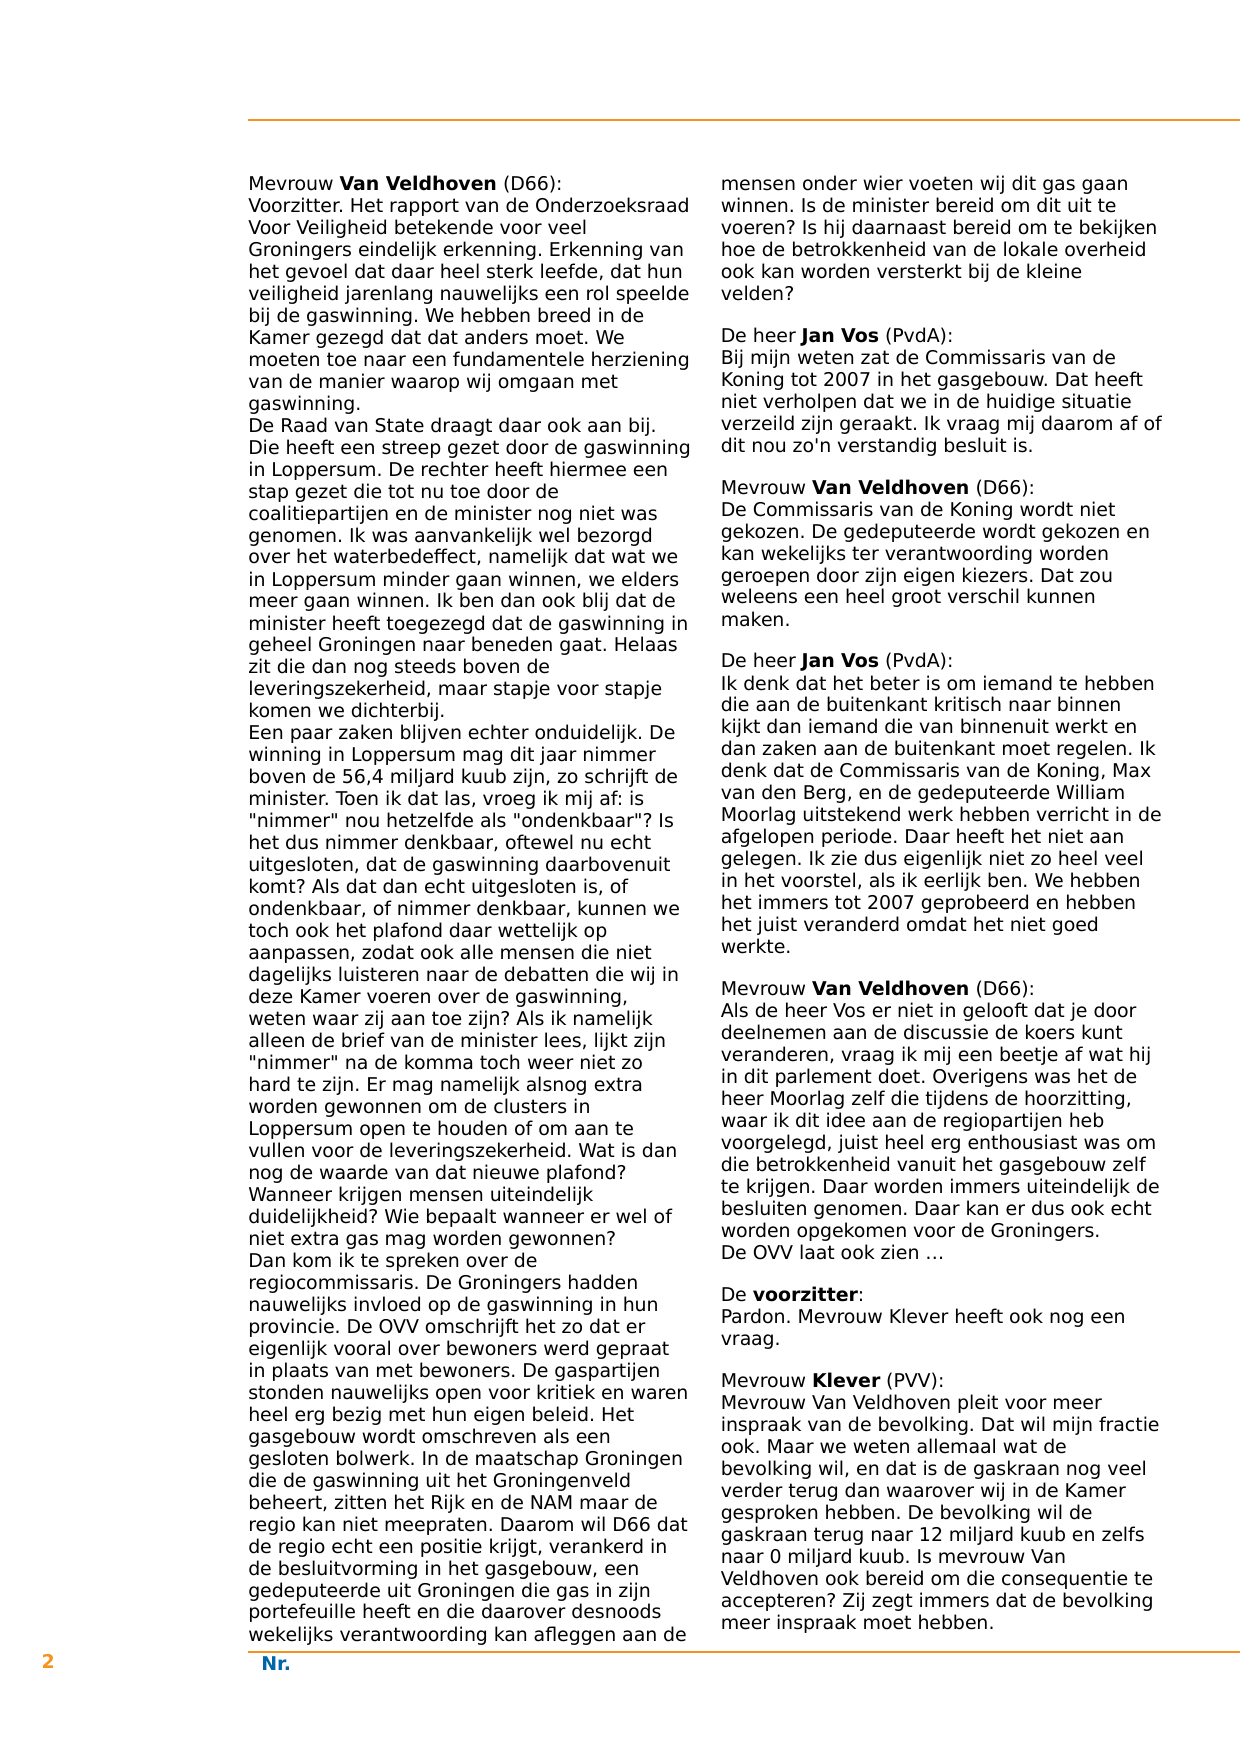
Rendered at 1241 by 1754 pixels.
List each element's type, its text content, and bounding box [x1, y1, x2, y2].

text Voorzitter. Het rapport van de Onderzoeksraad Voor Veiligheid betekende voor veel Groningers eindelijk erkenning. Erkenning van het gevoel dat daar heel sterk leefde, dat hun veiligheid jarenlang nauwelijks een rol speelde bij de gaswinning. We hebben breed in de Kamer gezegd dat dat anders moet. We moeten toe naar een fundamentele herziening van de manier waarop wij omgaan met gaswinning. [248, 195, 691, 414]
text Mevrouw Van Veldhoven (D66): [248, 173, 691, 195]
text De voorzitter: [721, 1284, 1163, 1306]
text De heer Jan Vos (PvdA): [721, 650, 1163, 672]
text Mevrouw Van Veldhoven (D66): [721, 477, 1163, 498]
text De heer Jan Vos (PvdA): [721, 325, 1163, 347]
text Mevrouw Van Veldhoven pleit voor meer inspraak van de bevolking. Dat wil mijn fractie ook. Maar we weten allemaal wat de bevolking wil, en dat is de gaskraan nog veel verder terug dan waarover wij in de Kamer gesproken hebben. De bevolking wil de gaskraan terug naar 12 miljard kuub en zelfs naar 0 miljard kuub. Is mevrouw Van Veldhoven ook bereid om die consequentie te accepteren? Zij zegt immers dat de bevolking meer inspraak moet hebben. [721, 1392, 1163, 1633]
text Dan kom ik te spreken over de regiocommissaris. De Groningers hadden nauwelijks invloed op de gaswinning in hun provincie. De OVV omschrijft het zo dat er eigenlijk vooral over bewoners werd gepraat in plaats van met bewoners. De gaspartijen stonden nauwelijks open voor kritiek en waren heel erg bezig met hun eigen beleid. Het gasgebouw wordt omschreven als een gesloten bolwerk. In de maatschap Groningen die de gaswinning uit het Groningenveld beheert, zitten het Rijk en de NAM maar de regio kan niet meepraten. Daarom wil D66 dat de regio echt een positie krijgt, verankerd in de besluitvorming in het gasgebouw, een gedeputeerde uit Groningen die gas in zijn portefeuille heeft en die daarover desnoods wekelijks verantwoording kan afleggen aan de [248, 1250, 691, 1645]
text Een paar zaken blijven echter onduidelijk. De winning in Loppersum mag dit jaar nimmer boven de 56,4 miljard kuub zijn, zo schrijft de minister. Toen ik dat las, vroeg ik mij af: is "nimmer" nou hetzelfde als "ondenkbaar"? Is het dus nimmer denkbaar, oftewel nu echt uitgesloten, dat de gaswinning daarbovenuit komt? Als dat dan echt uitgesloten is, of ondenkbaar, of nimmer denkbaar, kunnen we toch ook het plafond daar wettelijk op aanpassen, zodat ook alle mensen die niet dagelijks luisteren naar de debatten die wij in deze Kamer voeren over de gaswinning, weten waar zij aan toe zijn? Als ik namelijk alleen de brief van de minister lees, lijkt zijn "nimmer" na de komma toch weer niet zo hard te zijn. Er mag namelijk alsnog extra worden gewonnen om de clusters in Loppersum open te houden of om aan te vullen voor de leveringszekerheid. Wat is dan nog de waarde van dat nieuwe plafond? Wanneer krijgen mensen uiteindelijk duidelijkheid? Wie bepaalt wanneer er wel of niet extra gas mag worden gewonnen? [248, 722, 691, 1250]
text Als de heer Vos er niet in gelooft dat je door deelnemen aan de discussie de koers kunt veranderen, vraag ik mij een beetje af wat hij in dit parlement doet. Overigens was het de heer Moorlag zelf die tijdens de hoorzitting, waar ik dit idee aan de regiopartijen heb voorgelegd, juist heel erg enthousiast was om die betrokkenheid vanuit het gasgebouw zelf te krijgen. Daar worden immers uiteindelijk de besluiten genomen. Daar kan er dus ook echt worden opgekomen voor de Groningers. [721, 1000, 1163, 1242]
text De OVV laat ook zien … [721, 1242, 1163, 1264]
text Mevrouw Klever (PVV): [721, 1370, 1163, 1392]
text mensen onder wier voeten wij dit gas gaan winnen. Is de minister bereid om dit uit te voeren? Is hij daarnaast bereid om te bekijken hoe de betrokkenheid van de lokale overheid ook kan worden versterkt bij de kleine velden? [721, 173, 1163, 305]
text De Commissaris van de Koning wordt niet gekozen. De gedeputeerde wordt gekozen en kan wekelijks ter verantwoording worden geroepen door zijn eigen kiezers. Dat zou weleens een heel groot verschil kunnen maken. [721, 498, 1163, 630]
text Ik denk dat het beter is om iemand te hebben die aan de buitenkant kritisch naar binnen kijkt dan iemand die van binnenuit werkt en dan zaken aan de buitenkant moet regelen. Ik denk dat de Commissaris van de Koning, Max van den Berg, en de gedeputeerde William Moorlag uitstekend werk hebben verricht in de afgelopen periode. Daar heeft het niet aan gelegen. Ik zie dus eigenlijk niet zo heel veel in het voorstel, als ik eerlijk ben. We hebben het immers tot 2007 geprobeerd en hebben het juist veranderd omdat het niet goed werkte. [721, 672, 1163, 958]
text Mevrouw Van Veldhoven (D66): [721, 978, 1163, 1000]
text Bij mijn weten zat de Commissaris van de Koning tot 2007 in het gasgebouw. Dat heeft niet verholpen dat we in de huidige situatie verzeild zijn geraakt. Ik vraag mij daarom af of dit nou zo'n verstandig besluit is. [721, 347, 1163, 457]
text Pardon. Mevrouw Klever heeft ook nog een vraag. [721, 1306, 1163, 1350]
text De Raad van State draagt daar ook aan bij. Die heeft een streep gezet door de gaswinning in Loppersum. De rechter heeft hiermee een stap gezet die tot nu toe door de coalitiepartijen en de minister nog niet was genomen. Ik was aanvankelijk wel bezorgd over het waterbedeffect, namelijk dat wat we in Loppersum minder gaan winnen, we elders meer gaan winnen. Ik ben dan ook blij dat de minister heeft toegezegd dat de gaswinning in geheel Groningen naar beneden gaat. Helaas zit die dan nog steeds boven de leveringszekerheid, maar stapje voor stapje komen we dichterbij. [248, 414, 691, 722]
